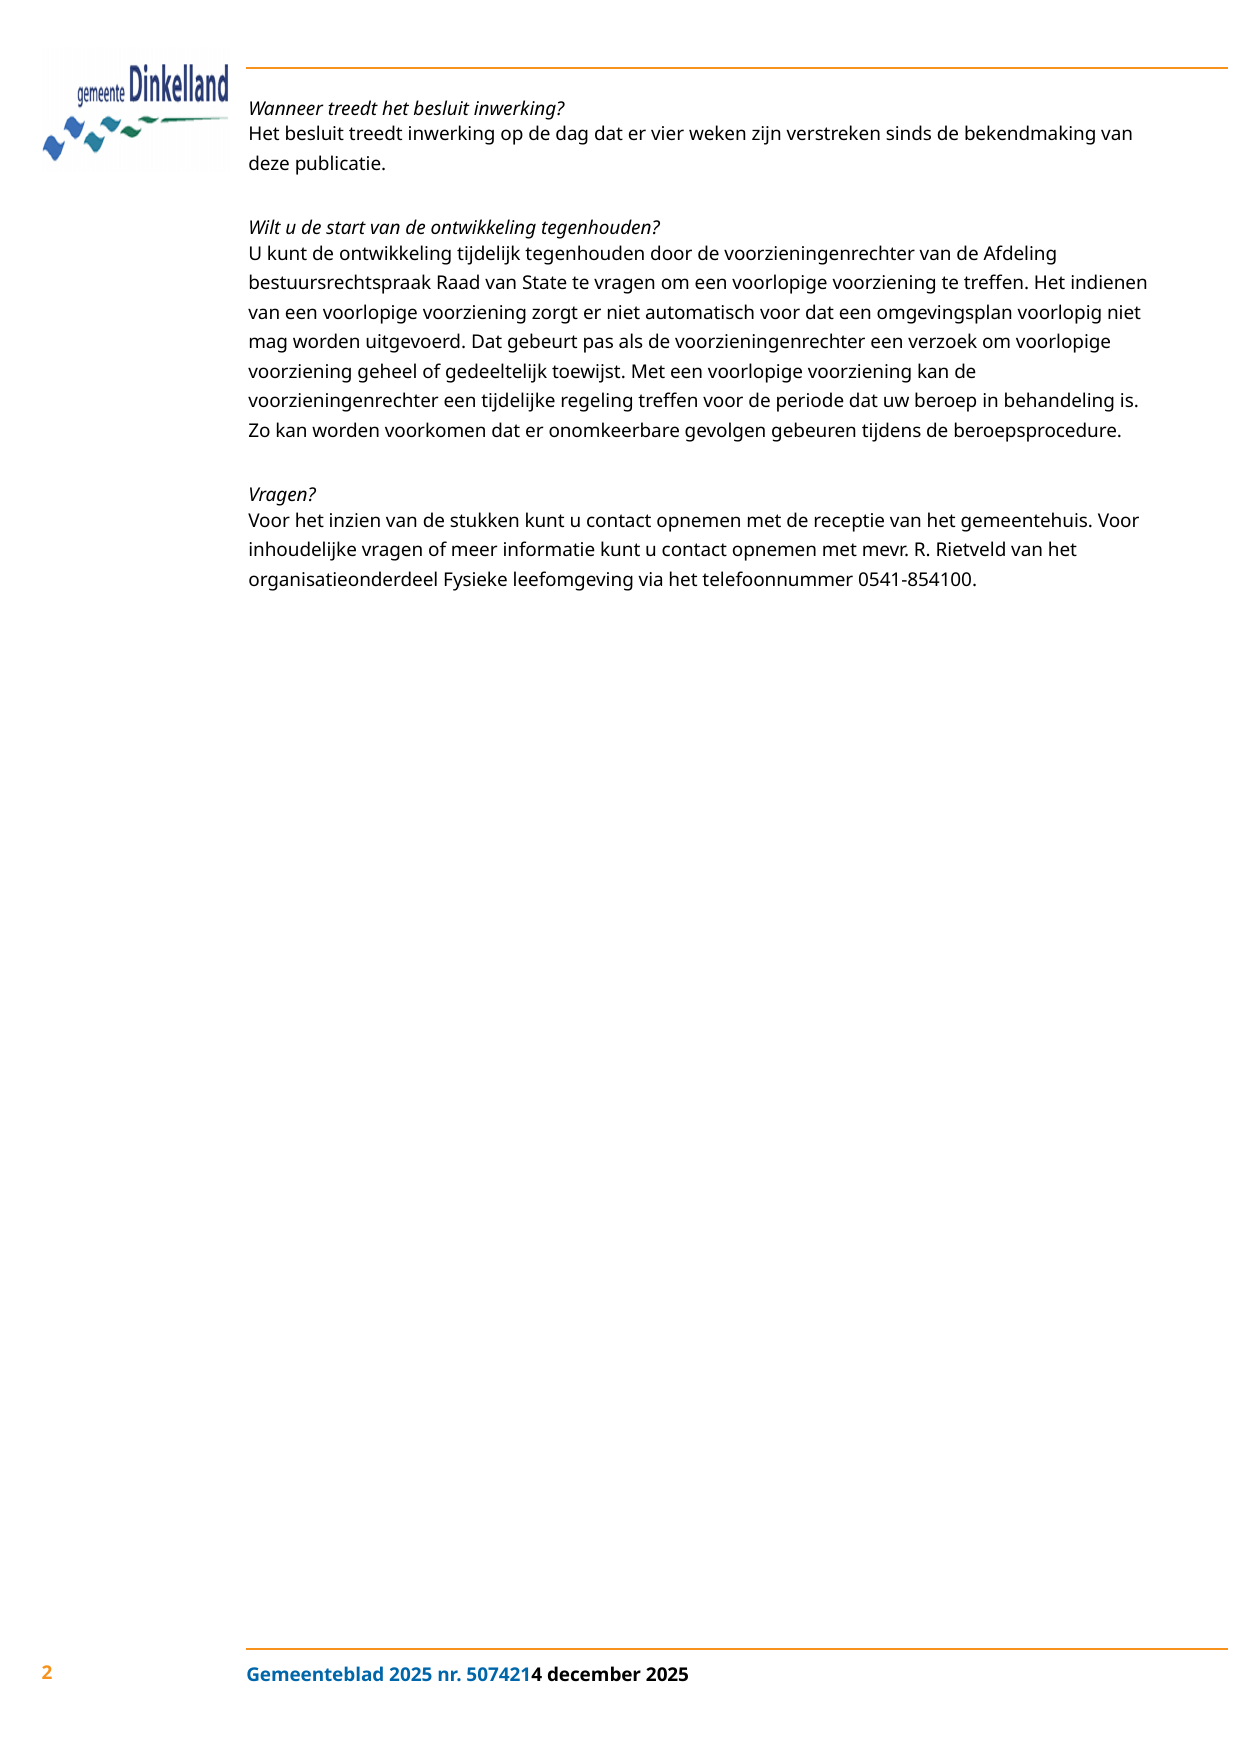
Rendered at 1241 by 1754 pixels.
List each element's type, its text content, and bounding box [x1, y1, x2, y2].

text U kunt de ontwikkeling tijdelijk tegenhouden door de voorzieningenrechter van de Afdeling bestuursrechtspraak Raad van State te vragen om een voorlopige voorziening te treffen. Het indienen van een voorlopige voorziening zorgt er niet automatisch voor dat een omgevingsplan voorlopig niet mag worden uitgevoerd. Dat gebeurt pas als de voorzieningenrechter een verzoek om voorlopige voorziening geheel of gedeeltelijk toewijst. Met een voorlopige voorziening kan de voorzieningenrechter een tijdelijke regeling treffen voor de periode dat uw beroep in behandeling is. Zo kan worden voorkomen dat er onomkeerbare gevolgen gebeuren tijdens de beroepsprocedure. [248, 240, 1152, 443]
text Voor het inzien van de stukken kunt u contact opnemen met de receptie van het gemeentehuis. Voor inhoudelijke vragen of meer informatie kunt u contact opnemen met mevr. R. Rietveld van het organisatieonderdeel Fysieke leefomgeving via het telefoonnummer 0541-854100. [248, 507, 1152, 592]
text Wilt u de start van de ontwikkeling tegenhouden? [248, 214, 1152, 240]
text Vragen? [248, 481, 1152, 507]
text Wanneer treedt het besluit inwerking? [248, 95, 1152, 121]
text Het besluit treedt inwerking op de dag dat er vier weken zijn verstreken sinds de bekendmaking van deze publicatie. [248, 121, 1152, 176]
picture [41, 47, 231, 172]
